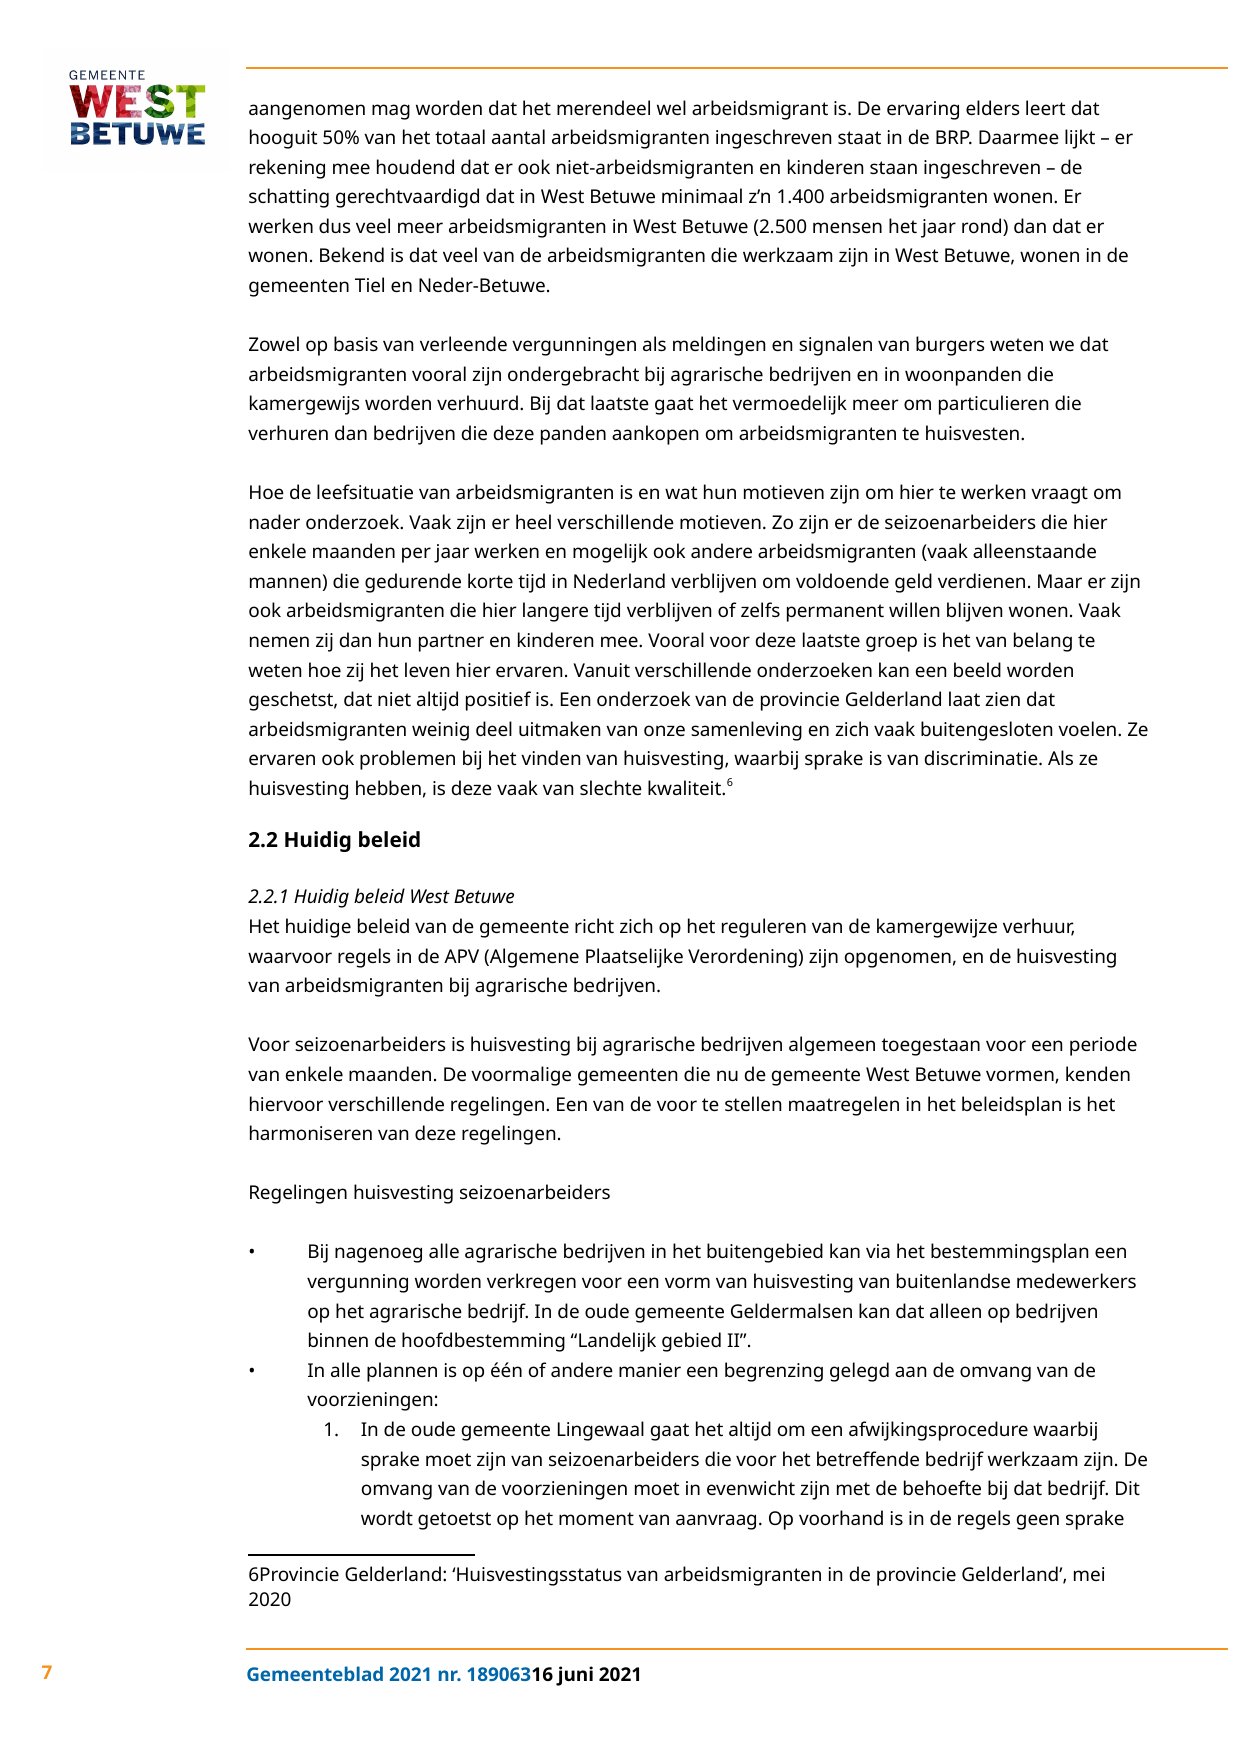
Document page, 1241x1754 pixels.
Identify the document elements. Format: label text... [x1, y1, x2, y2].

text Het huidige beleid van de gemeente richt zich op het reguleren van de kamergewijze verhuur, waarvoor regels in de APV (Algemene Plaatselijke Verordening) zijn opgenomen, en de huisvesting van arbeidsmigranten bij agrarische bedrijven. [248, 913, 1152, 998]
picture [41, 47, 231, 172]
text Provincie Gelderland: ‘Huisvestingsstatus van arbeidsmigranten in de provincie Gelderland’, mei 2020 [248, 1561, 1152, 1612]
text 2.2 Huidig beleid [248, 826, 1152, 854]
text Voor seizoenarbeiders is huisvesting bij agrarische bedrijven algemeen toegestaan voor een periode van enkele maanden. De voormalige gemeenten die nu de gemeente West Betuwe vormen, kenden hiervoor verschillende regelingen. Een van de voor te stellen maatregelen in het beleidsplan is het harmoniseren van deze regelingen. [248, 1032, 1152, 1146]
text Zowel op basis van verleende vergunningen als meldingen en signalen van burgers weten we dat arbeidsmigranten vooral zijn ondergebracht bij agrarische bedrijven en in woonpanden die kamergewijs worden verhuurd. Bij dat laatste gaat het vermoedelijk meer om particulieren die verhuren dan bedrijven die deze panden aankopen om arbeidsmigranten te huisvesten. [248, 331, 1152, 446]
table_header Regelingen huisvesting seizoenarbeiders Bij nagenoeg alle agrarische bedrijven in het buitengebied kan via het bestemmingsplan een vergunning worden verkregen voor een vorm van huisvesting van buitenlandse medewerkers op het agrarische bedrijf. In de oude gemeente Geldermalsen kan dat alleen op bedrijven binnen de hoofdbestemming “Landelijk gebied II”. In alle plannen is op één of andere manier een begrenzing gelegd aan de omvang van de voorzieningen: In de oude gemeente Lingewaal gaat het altijd om een afwijkingsprocedure waarbij sprake moet zijn van seizoenarbeiders die voor het betreffende bedrijf werkzaam zijn. De omvang van de voorzieningen moet in evenwicht zijn met de behoefte bij dat bedrijf. Dit wordt getoetst op het moment van aanvraag. Op voorhand is in de regels geen sprake [248, 1180, 1152, 1531]
text Hoe de leefsituatie van arbeidsmigranten is en wat hun motieven zijn om hier te werken vraagt om nader onderzoek. Vaak zijn er heel verschillende motieven. Zo zijn er de seizoenarbeiders die hier enkele maanden per jaar werken en mogelijk ook andere arbeidsmigranten (vaak alleenstaande mannen) die gedurende korte tijd in Nederland verblijven om voldoende geld verdienen. Maar er zijn ook arbeidsmigranten die hier langere tijd verblijven of zelfs permanent willen blijven wonen. Vaak nemen zij dan hun partner en kinderen mee. Vooral voor deze laatste groep is het van belang te weten hoe zij het leven hier ervaren. Vanuit verschillende onderzoeken kan een beeld worden geschetst, dat niet altijd positief is. Een onderzoek van de provincie Gelderland laat zien dat arbeidsmigranten weinig deel uitmaken van onze samenleving en zich vaak buitengesloten voelen. Ze ervaren ook problemen bij het vinden van huisvesting, waarbij sprake is van discriminatie. Als ze huisvesting hebben, is deze vaak van slechte kwaliteit. [248, 479, 1152, 801]
text 2.2.1 Huidig beleid West Betuwe [248, 884, 1152, 909]
text aangenomen mag worden dat het merendeel wel arbeidsmigrant is. De ervaring elders leert dat hooguit 50% van het totaal aantal arbeidsmigranten ingeschreven staat in de BRP. Daarmee lijkt – er rekening mee houdend dat er ook niet-arbeidsmigranten en kinderen staan ingeschreven – de schatting gerechtvaardigd dat in West Betuwe minimaal z’n 1.400 arbeidsmigranten wonen. Er werken dus veel meer arbeidsmigranten in West Betuwe (2.500 mensen het jaar rond) dan dat er wonen. Bekend is dat veel van de arbeidsmigranten die werkzaam zijn in West Betuwe, wonen in de gemeenten Tiel en Neder-Betuwe. [248, 95, 1152, 298]
